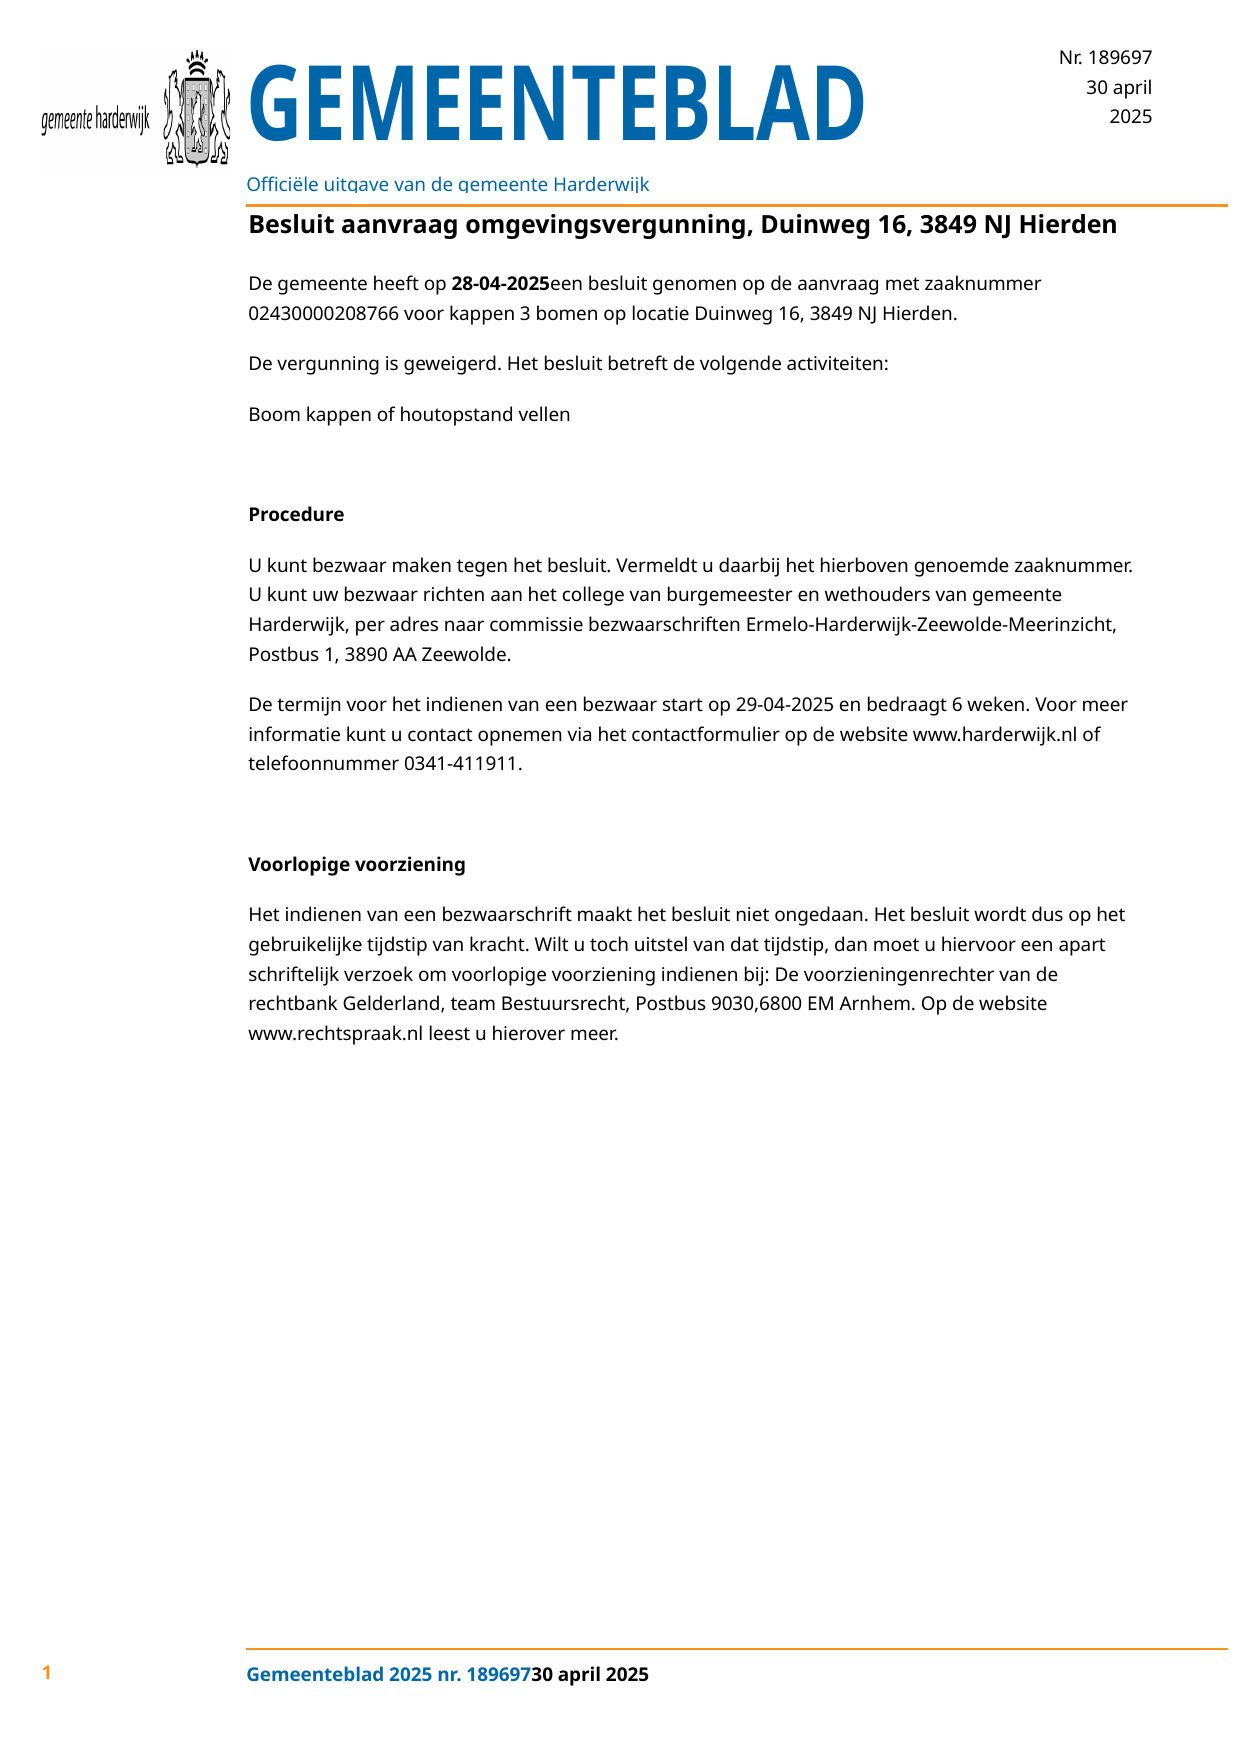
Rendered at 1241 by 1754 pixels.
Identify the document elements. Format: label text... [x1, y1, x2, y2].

text De vergunning is geweigerd. Het besluit betreft de volgende activiteiten: [248, 350, 1152, 376]
picture [41, 47, 231, 172]
text Het indienen van een bezwaarschrift maakt het besluit niet ongedaan. Het besluit wordt dus op het gebruikelijke tijdstip van kracht. Wilt u toch uitstel van dat tijdstip, dan moet u hiervoor een apart schriftelijk verzoek om voorlopige voorziening indienen bij: De voorzieningenrechter van de rechtbank Gelderland, team Bestuursrecht, Postbus 9030,6800 EM Arnhem. Op de website www.rechtspraak.nl leest u hierover meer. [248, 902, 1152, 1046]
text Procedure [248, 502, 1152, 527]
text Boom kappen of houtopstand vellen [248, 401, 1152, 426]
text Voorlopige voorziening [248, 851, 1152, 877]
text Besluit aanvraag omgevingsvergunning, Duinweg 16, 3849 NJ Hierden [248, 207, 1152, 241]
text U kunt bezwaar maken tegen het besluit. Vermeldt u daarbij het hierboven genoemde zaaknummer. U kunt uw bezwaar richten aan het college van burgemeester en wethouders van gemeente Harderwijk, per adres naar commissie bezwaarschriften Ermelo-Harderwijk-Zeewolde-Meerinzicht, Postbus 1, 3890 AA Zeewolde. [248, 552, 1152, 666]
text De gemeente heeft op 28-04-2025een besluit genomen op de aanvraag met zaaknummer 02430000208766 voor kappen 3 bomen op locatie Duinweg 16, 3849 NJ Hierden. [248, 270, 1152, 326]
text De termijn voor het indienen van een bezwaar start op 29-04-2025 en bedraagt 6 weken. Voor meer informatie kunt u contact opnemen via het contactformulier op de website www.harderwijk.nl of telefoonnummer 0341-411911. [248, 691, 1152, 776]
